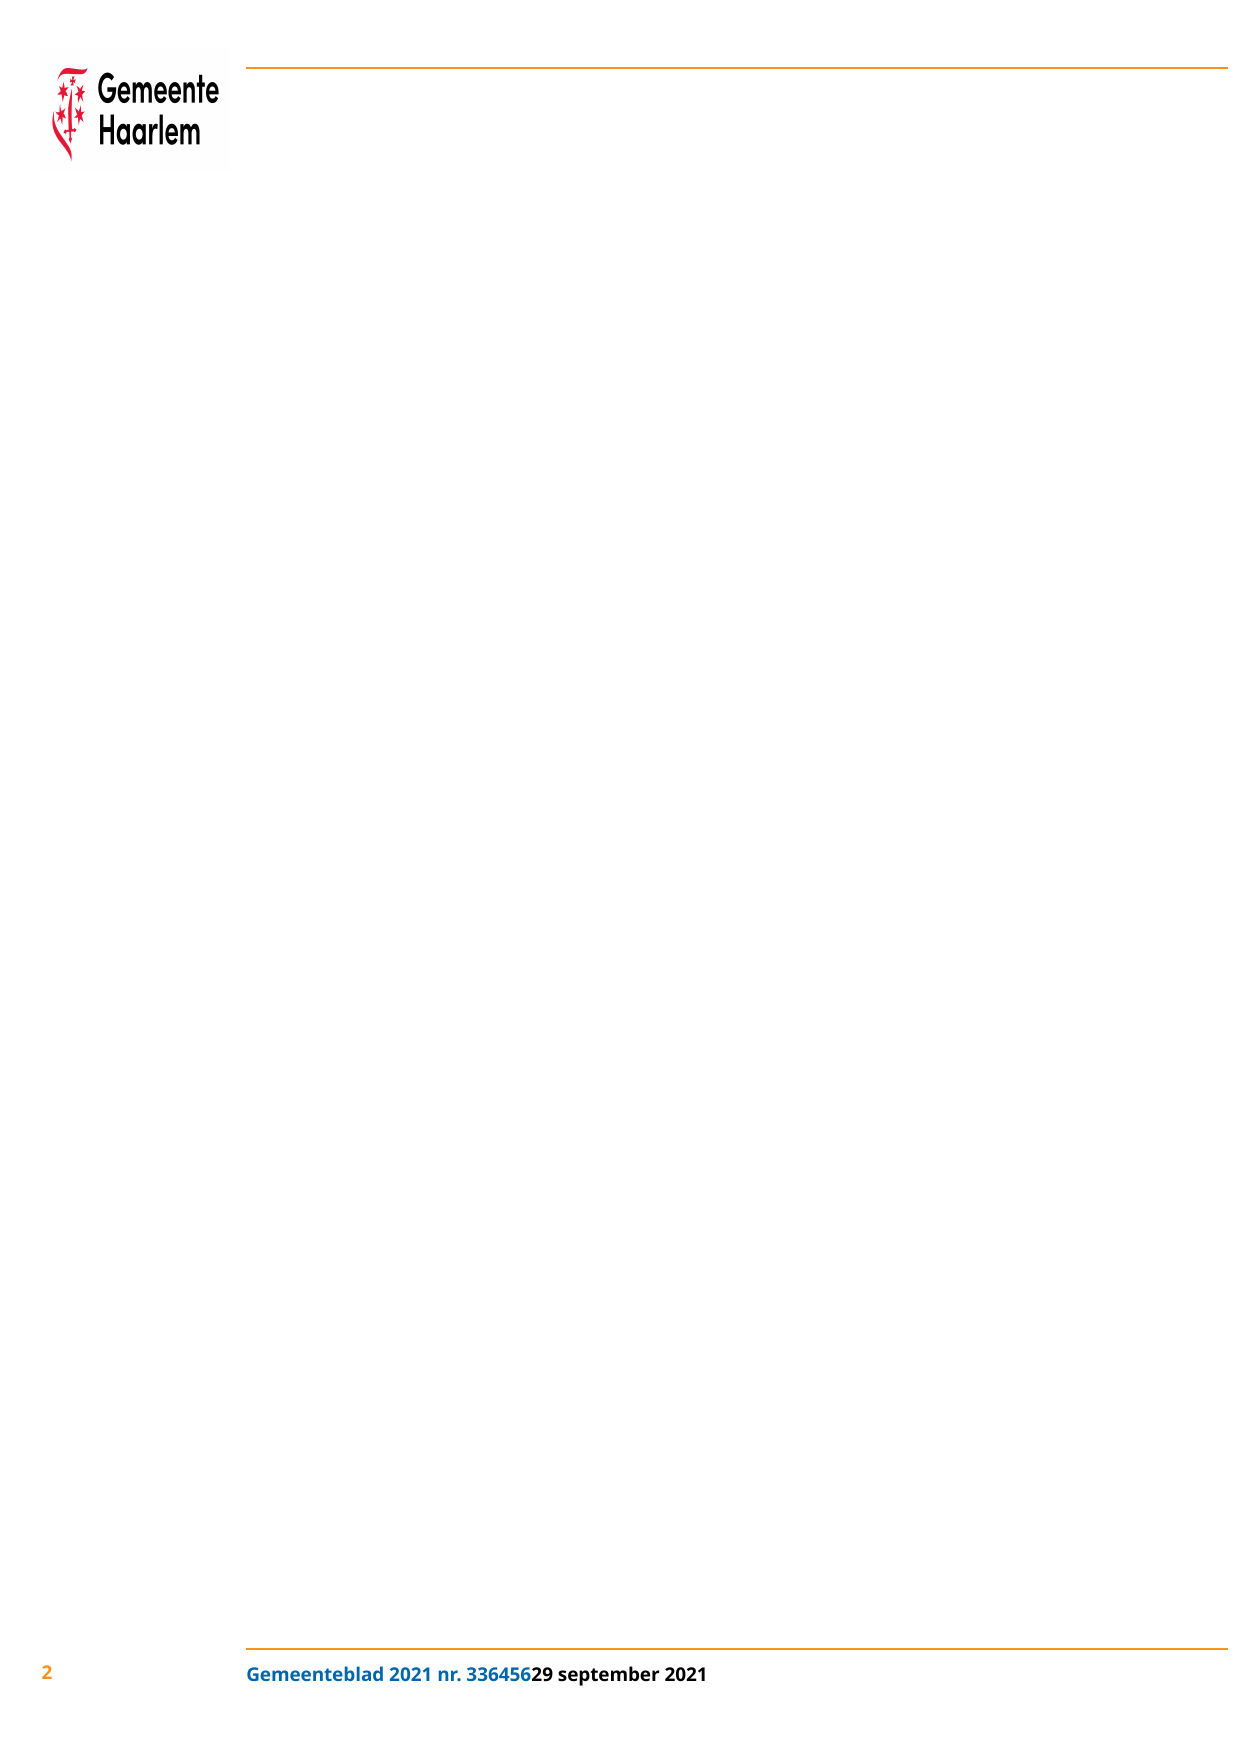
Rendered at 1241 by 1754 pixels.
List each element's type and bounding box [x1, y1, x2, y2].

picture [41, 47, 231, 172]
